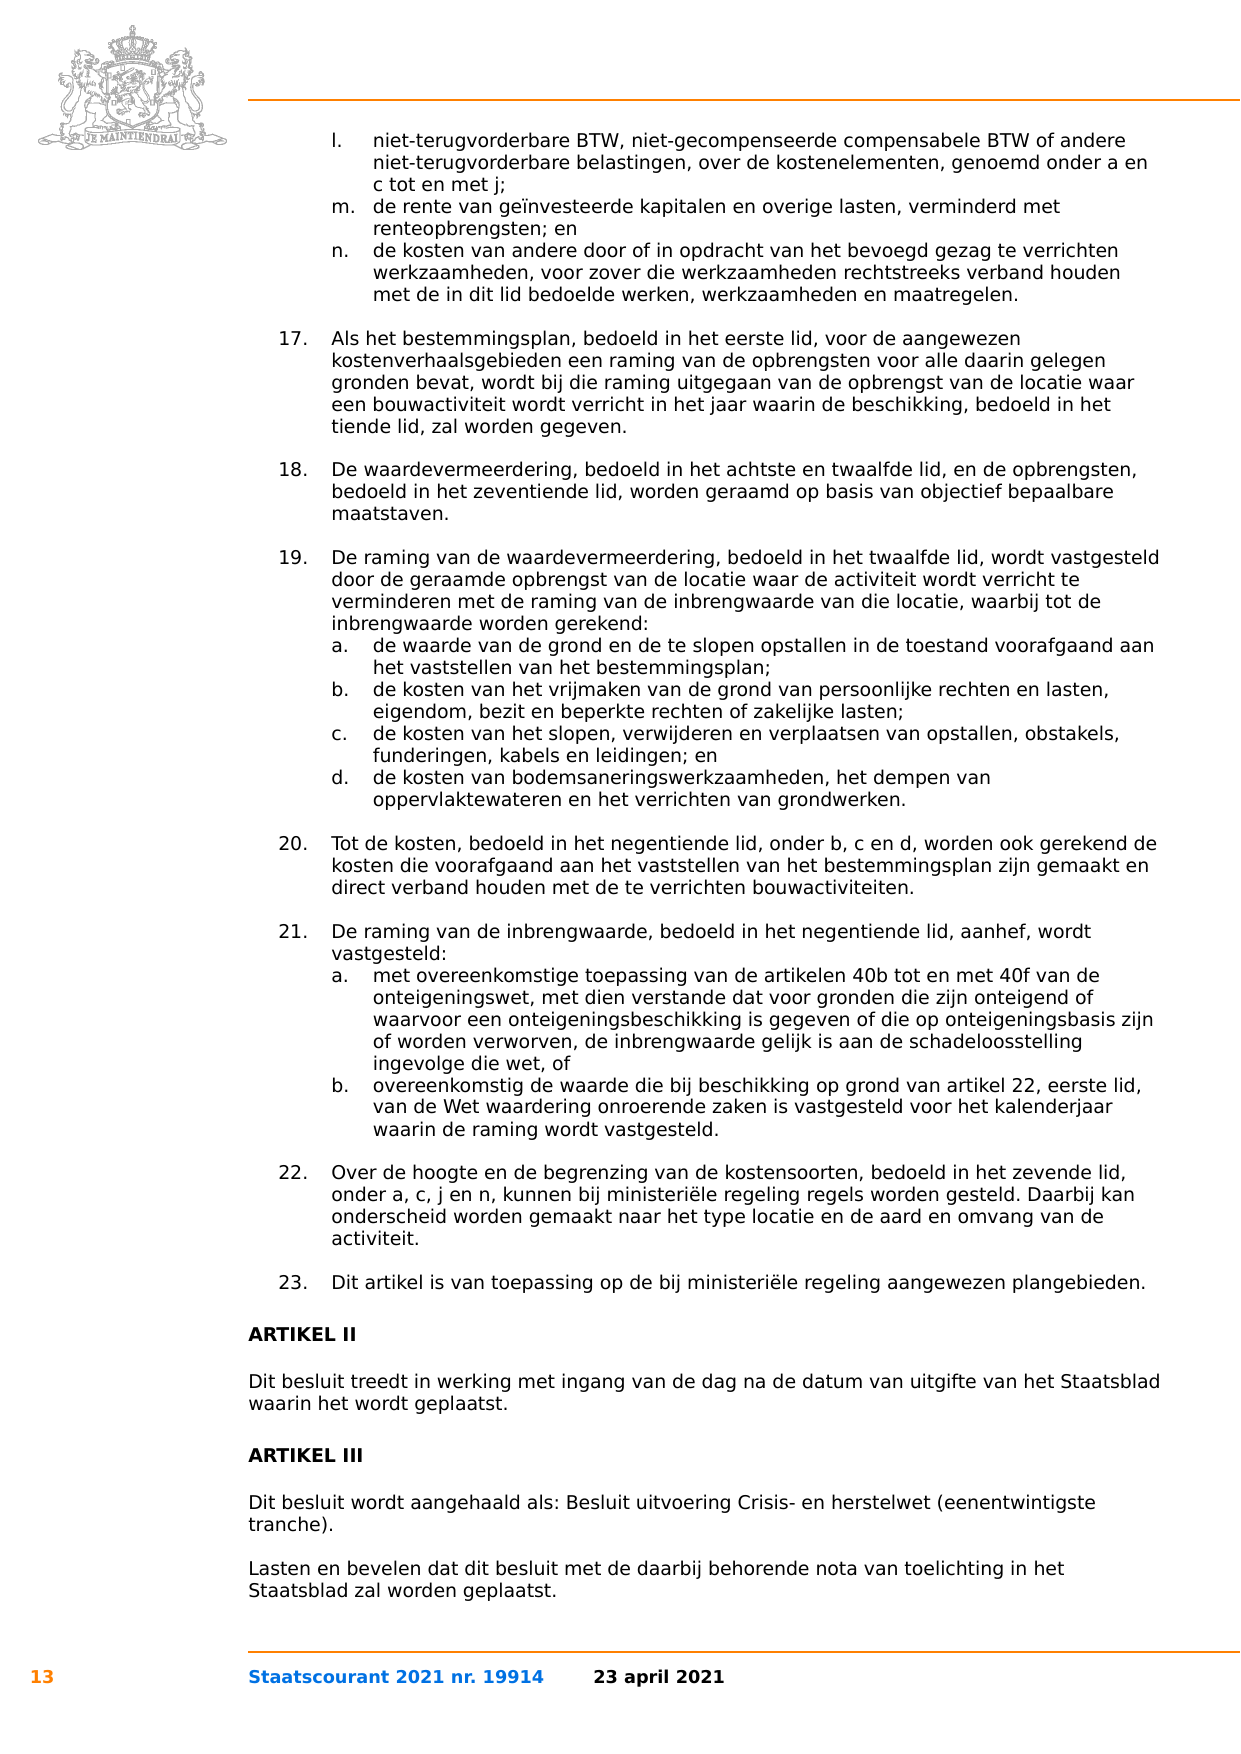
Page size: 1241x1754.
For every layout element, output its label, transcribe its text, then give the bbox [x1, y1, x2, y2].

picture [38, 25, 227, 150]
text b. overeenkomstig de waarde die bij beschikking op grond van artikel 22, eerste lid, van de Wet waardering onroerende zaken is vastgesteld voor het kalenderjaar waarin de raming wordt vastgesteld. [331, 1074, 1163, 1140]
text d. de kosten van bodemsaneringswerkzaamheden, het dempen van oppervlaktewateren en het verrichten van grondwerken. [331, 767, 1163, 811]
text l. niet-terugvorderbare BTW, niet-gecompenseerde compensabele BTW of andere niet-terugvorderbare belastingen, over de kostenelementen, genoemd onder a en c tot en met j; [331, 130, 1163, 196]
text 17. Als het bestemmingsplan, bedoeld in het eerste lid, voor de aangewezen kostenverhaalsgebieden een raming van de opbrengsten voor alle daarin gelegen gronden bevat, wordt bij die raming uitgegaan van de opbrengst van de locatie waar een bouwactiviteit wordt verricht in het jaar waarin de beschikking, bedoeld in het tiende lid, zal worden gegeven. [278, 328, 1163, 437]
text n. de kosten van andere door of in opdracht van het bevoegd gezag te verrichten werkzaamheden, voor zover die werkzaamheden rechtstreeks verband houden met de in dit lid bedoelde werken, werkzaamheden en maatregelen. [331, 240, 1163, 306]
text 21. De raming van de inbrengwaarde, bedoeld in het negentiende lid, aanhef, wordt vastgesteld: [278, 921, 1163, 964]
subtitle ARTIKEL III [248, 1445, 1163, 1467]
text 22. Over de hoogte en de begrenzing van de kostensoorten, bedoeld in het zevende lid, onder a, c, j en n, kunnen bij ministeriële regeling regels worden gesteld. Daarbij kan onderscheid worden gemaakt naar het type locatie en de aard en omvang van de activiteit. [278, 1162, 1163, 1250]
text 20. Tot de kosten, bedoeld in het negentiende lid, onder b, c en d, worden ook gerekend de kosten die voorafgaand aan het vaststellen van het bestemmingsplan zijn gemaakt en direct verband houden met de te verrichten bouwactiviteiten. [278, 833, 1163, 899]
text b. de kosten van het vrijmaken van de grond van persoonlijke rechten en lasten, eigendom, bezit en beperkte rechten of zakelijke lasten; [331, 679, 1163, 723]
text Dit besluit treedt in werking met ingang van de dag na de datum van uitgifte van het Staatsblad waarin het wordt geplaatst. [248, 1371, 1163, 1415]
text m. de rente van geïnvesteerde kapitalen en overige lasten, verminderd met renteopbrengsten; en [331, 196, 1163, 240]
text a. de waarde van de grond en de te slopen opstallen in de toestand voorafgaand aan het vaststellen van het bestemmingsplan; [331, 635, 1163, 679]
text Dit besluit wordt aangehaald als: Besluit uitvoering Crisis- en herstelwet (eenentwintigste tranche). [248, 1492, 1163, 1536]
text c. de kosten van het slopen, verwijderen en verplaatsen van opstallen, obstakels, funderingen, kabels en leidingen; en [331, 723, 1163, 767]
text Lasten en bevelen dat dit besluit met de daarbij behorende nota van toelichting in het Staatsblad zal worden geplaatst. [248, 1558, 1163, 1602]
text 19. De raming van de waardevermeerdering, bedoeld in het twaalfde lid, wordt vastgesteld door de geraamde opbrengst van de locatie waar de activiteit wordt verricht te verminderen met de raming van de inbrengwaarde van die locatie, waarbij tot de inbrengwaarde worden gerekend: [278, 547, 1163, 635]
text a. met overeenkomstige toepassing van de artikelen 40b tot en met 40f van de onteigeningswet, met dien verstande dat voor gronden die zijn onteigend of waarvoor een onteigeningsbeschikking is gegeven of die op onteigeningsbasis zijn of worden verworven, de inbrengwaarde gelijk is aan de schadeloosstelling ingevolge die wet, of [331, 964, 1163, 1074]
text 18. De waardevermeerdering, bedoeld in het achtste en twaalfde lid, en de opbrengsten, bedoeld in het zeventiende lid, worden geraamd op basis van objectief bepaalbare maatstaven. [278, 459, 1163, 525]
subtitle ARTIKEL II [248, 1324, 1163, 1346]
text 23. Dit artikel is van toepassing op de bij ministeriële regeling aangewezen plangebieden. [278, 1272, 1163, 1294]
